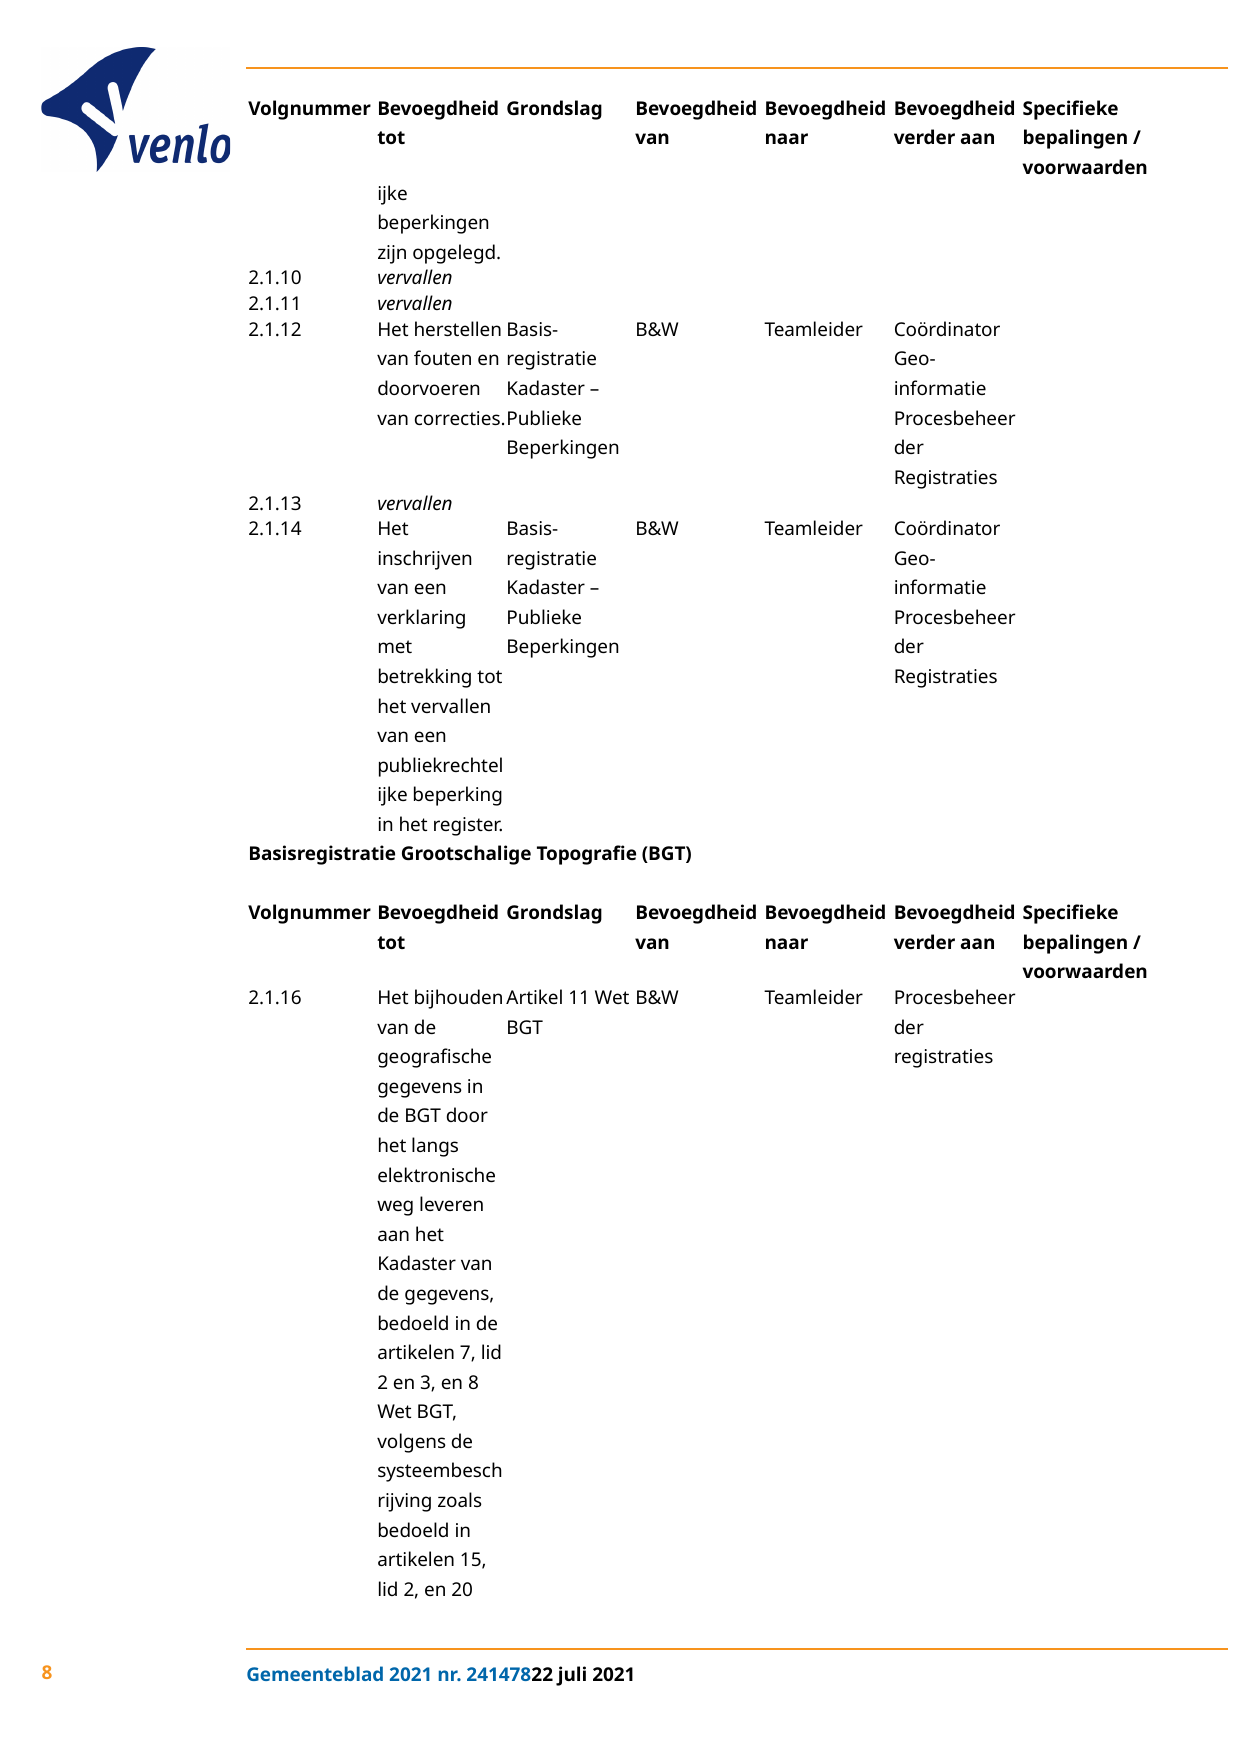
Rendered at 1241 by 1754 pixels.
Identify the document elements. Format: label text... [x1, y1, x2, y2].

table_cell vervallen [377, 265, 506, 290]
table_header Bevoegdheid verder aan [894, 95, 1022, 180]
table_cell [635, 180, 764, 264]
table_header Volgnummer [248, 900, 377, 984]
table_cell Artikel 11 Wet BGT [506, 984, 635, 1602]
table_header Bevoegdheid naar [764, 900, 893, 984]
table_cell [1023, 490, 1152, 515]
table_cell [1023, 180, 1152, 264]
table_cell [1023, 265, 1152, 290]
table_cell Teamleider [764, 316, 893, 490]
table_header Bevoegdheid van [635, 95, 764, 180]
table_header Bevoegdheid naar [764, 95, 893, 180]
table_cell Basis-registratie Kadaster – Publieke Beperkingen [506, 515, 635, 837]
table_header Bevoegdheid van [635, 900, 764, 984]
table_cell [894, 180, 1022, 264]
table_cell Teamleider [764, 515, 893, 837]
table_cell [764, 180, 893, 264]
table_cell [764, 490, 893, 515]
table_cell [1023, 316, 1152, 490]
text Basisregistratie Grootschalige Topografie (BGT) [248, 840, 1152, 866]
table_cell 2.1.11 [248, 290, 377, 316]
table_header Grondslag [506, 95, 635, 180]
table_header Specifieke bepalingen / voorwaarden [1023, 900, 1152, 984]
table_cell vervallen [377, 290, 506, 316]
table_cell 2.1.14 [248, 515, 377, 837]
table_cell [894, 265, 1022, 290]
table_cell 2.1.12 [248, 316, 377, 490]
picture [41, 47, 231, 172]
table_cell [894, 290, 1022, 316]
table_cell B&W [635, 316, 764, 490]
table_cell [635, 265, 764, 290]
table_cell [506, 265, 635, 290]
table_cell [1023, 290, 1152, 316]
table_cell Basis-registratie Kadaster – Publieke Beperkingen [506, 316, 635, 490]
table_cell B&W [635, 515, 764, 837]
table_cell Het herstellen van fouten en doorvoeren van correcties. [377, 316, 506, 490]
table_cell Coördinator Geo-informatie Procesbeheerder Registraties [894, 515, 1022, 837]
table_header Specifieke bepalingen / voorwaarden [1023, 95, 1152, 180]
table_cell [764, 290, 893, 316]
table_cell [764, 265, 893, 290]
table_cell Het inschrijven van een verklaring met betrekking tot het vervallen van een publiekrechtelijke beperking in het register. [377, 515, 506, 837]
table_cell Teamleider [764, 984, 893, 1602]
table_cell ijke beperkingen zijn opgelegd. [377, 180, 506, 264]
table_cell Coördinator Geo-informatie Procesbeheerder Registraties [894, 316, 1022, 490]
table_cell [1023, 984, 1152, 1602]
table_header Volgnummer [248, 95, 377, 180]
table_cell 2.1.16 [248, 984, 377, 1602]
table_header Bevoegdheid tot [377, 900, 506, 984]
table_cell [506, 290, 635, 316]
table_cell 2.1.13 [248, 490, 377, 515]
table_header Grondslag [506, 900, 635, 984]
table_cell [894, 490, 1022, 515]
table_cell B&W [635, 984, 764, 1602]
table_cell [248, 180, 377, 264]
table_cell [506, 490, 635, 515]
table_cell [1023, 515, 1152, 837]
table_cell [635, 290, 764, 316]
table_cell vervallen [377, 490, 506, 515]
table_cell Het bijhouden van de geografische gegevens in de BGT door het langs elektronische weg leveren aan het Kadaster van de gegevens, bedoeld in de artikelen 7, lid 2 en 3, en 8 Wet BGT, volgens de systeembeschrijving zoals bedoeld in artikelen 15, lid 2, en 20 [377, 984, 506, 1602]
table_cell [506, 180, 635, 264]
table_cell [635, 490, 764, 515]
table_header Bevoegdheid verder aan [894, 900, 1022, 984]
table_cell Procesbeheerder registraties [894, 984, 1022, 1602]
table_header Bevoegdheid tot [377, 95, 506, 180]
table_cell 2.1.10 [248, 265, 377, 290]
